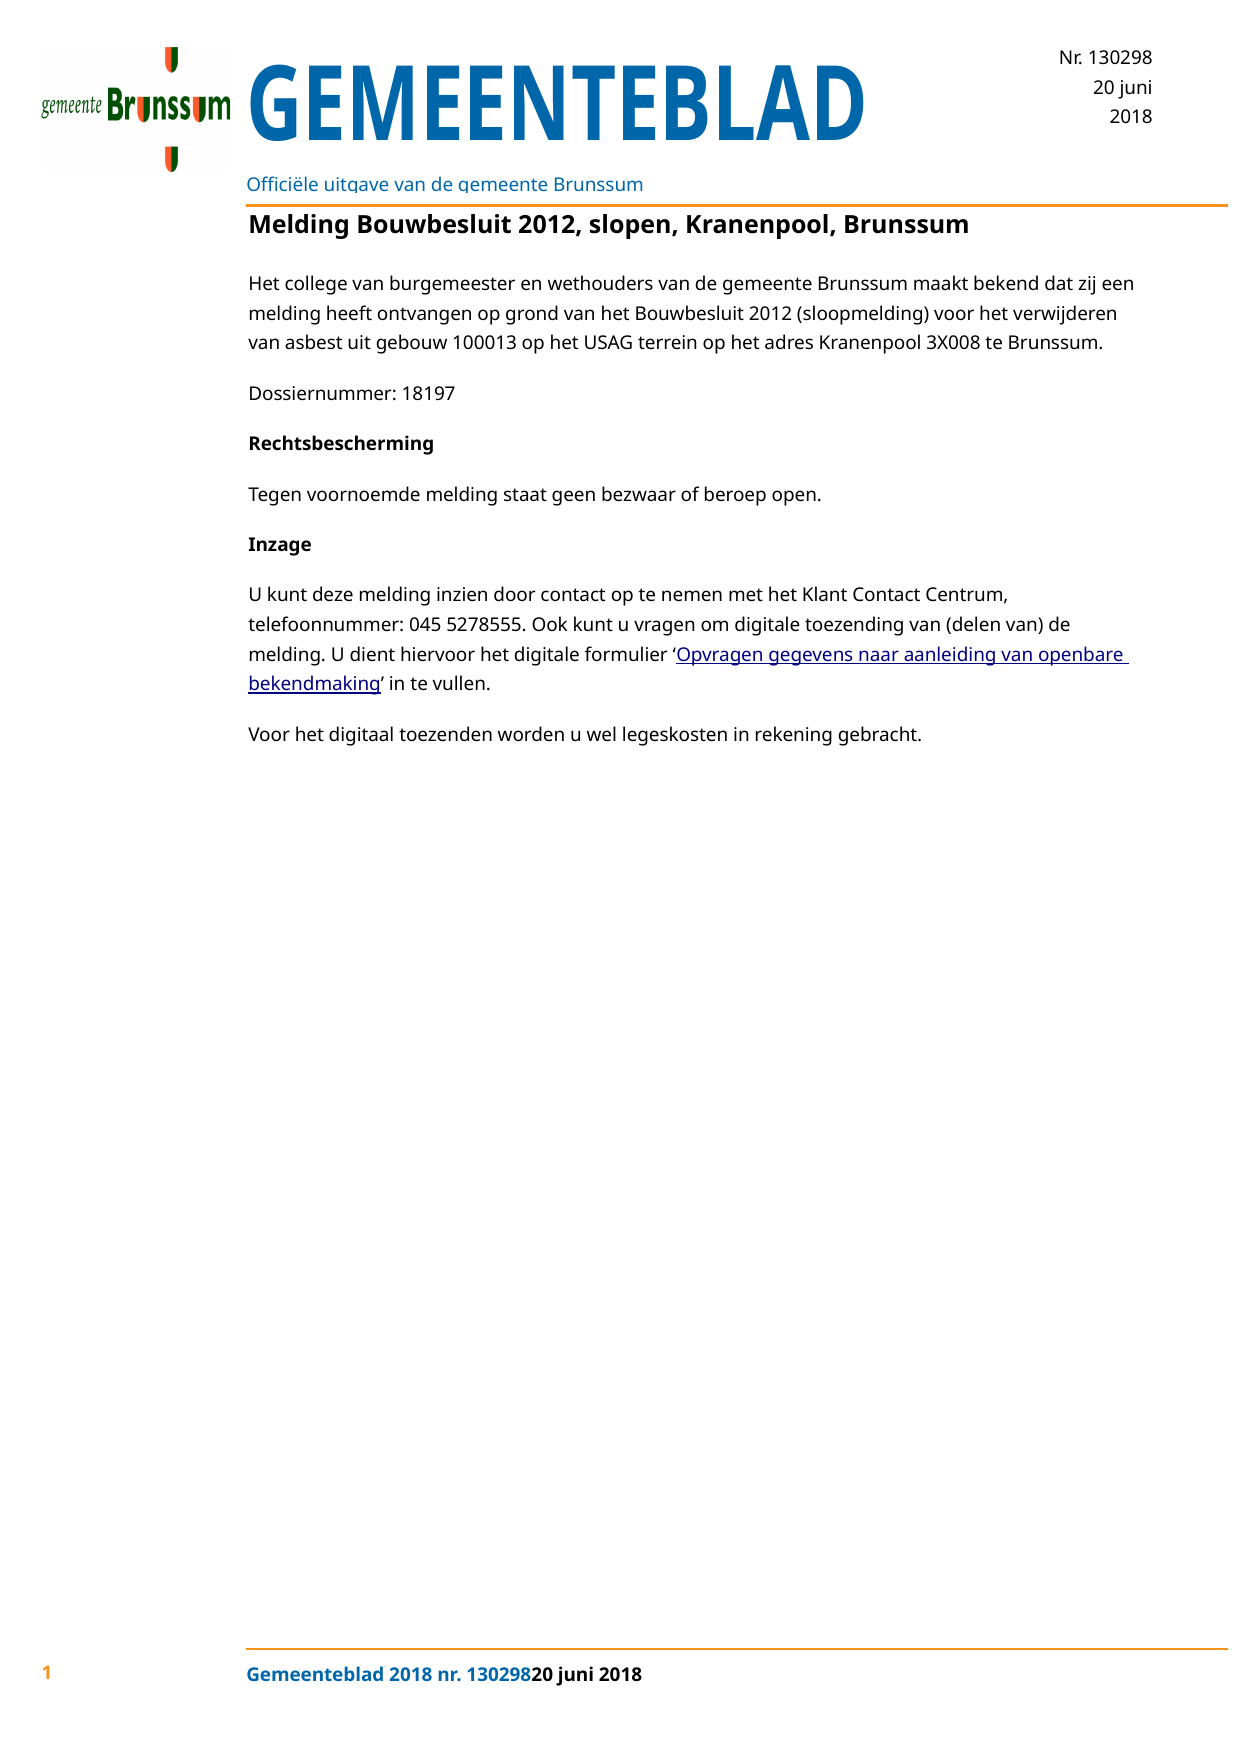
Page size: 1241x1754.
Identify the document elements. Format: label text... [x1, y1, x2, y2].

text Melding Bouwbesluit 2012, slopen, Kranenpool, Brunssum [248, 207, 1152, 241]
text Rechtsbescherming [248, 430, 1152, 456]
text Dossiernummer: 18197 [248, 380, 1152, 406]
text Tegen voornoemde melding staat geen bezwaar of beroep open. [248, 481, 1152, 506]
text Het college van burgemeester en wethouders van de gemeente Brunssum maakt bekend dat zij een melding heeft ontvangen op grond van het Bouwbesluit 2012 (sloopmelding) voor het verwijderen van asbest uit gebouw 100013 op het USAG terrein op het adres Kranenpool 3X008 te Brunssum. [248, 270, 1152, 355]
text U kunt deze melding inzien door contact op te nemen met het Klant Contact Centrum, telefoonnummer: 045 5278555. Ook kunt u vragen om digitale toezending van (delen van) de melding. U dient hiervoor het digitale formulier ‘Opvragen gegevens naar aanleiding van openbare bekendmaking’ in te vullen. [248, 582, 1152, 696]
text Voor het digitaal toezenden worden u wel legeskosten in rekening gebracht. [248, 721, 1152, 746]
picture [41, 47, 231, 172]
text Inzage [248, 531, 1152, 557]
